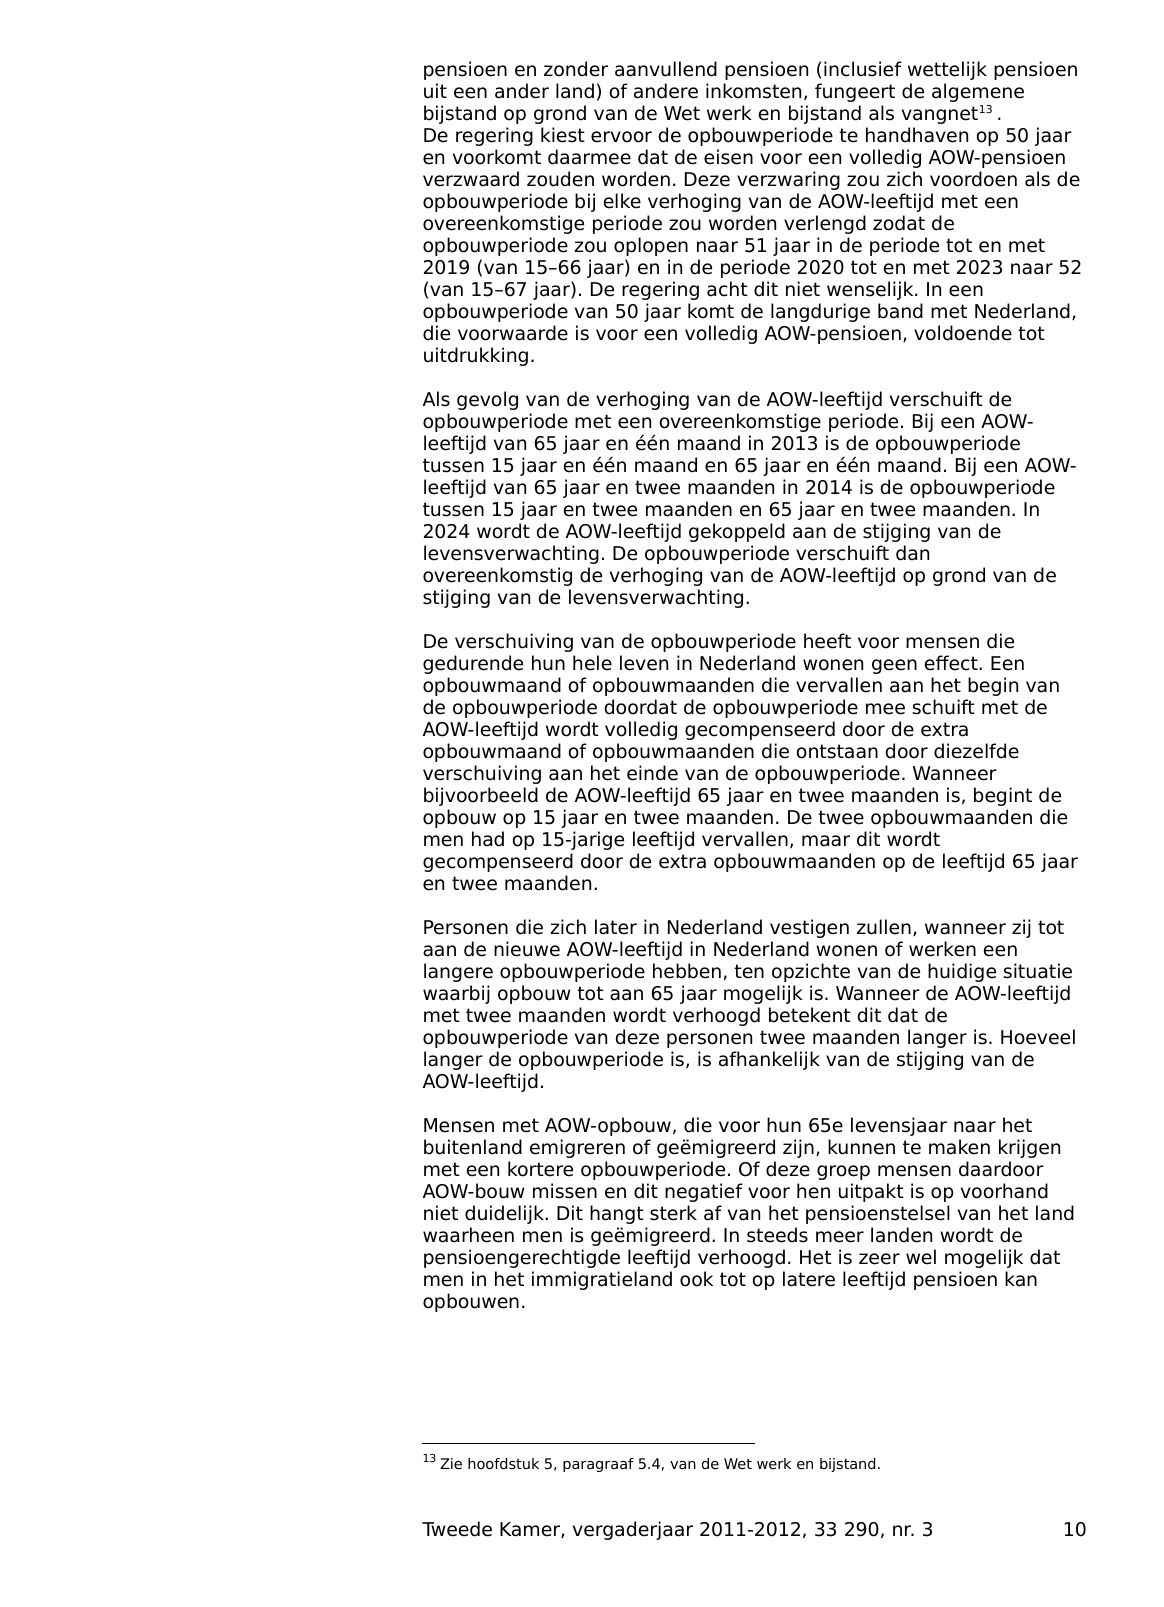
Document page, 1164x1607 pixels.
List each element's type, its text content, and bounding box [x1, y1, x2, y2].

text Personen die zich later in Nederland vestigen zullen, wanneer zij tot aan de nieuwe AOW-leeftijd in Nederland wonen of werken een langere opbouwperiode hebben, ten opzichte van de huidige situatie waarbij opbouw tot aan 65 jaar mogelijk is. Wanneer de AOW-leeftijd met twee maanden wordt verhoogd betekent dit dat de opbouwperiode van deze personen twee maanden langer is. Hoeveel langer de opbouwperiode is, is afhankelijk van de stijging van de AOW-leeftijd. [422, 917, 1087, 1093]
text Mensen met AOW-opbouw, die voor hun 65e levensjaar naar het buitenland emigreren of geëmigreerd zijn, kunnen te maken krijgen met een kortere opbouwperiode. Of deze groep mensen daardoor AOW-bouw missen en dit negatief voor hen uitpakt is op voorhand niet duidelijk. Dit hangt sterk af van het pensioenstelsel van het land waarheen men is geëmigreerd. In steeds meer landen wordt de pensioengerechtigde leeftijd verhoogd. Het is zeer wel mogelijk dat men in het immigratieland ook tot op latere leeftijd pensioen kan opbouwen. [422, 1115, 1087, 1313]
text Als gevolg van de verhoging van de AOW-leeftijd verschuift de opbouwperiode met een overeenkomstige periode. Bij een AOW-leeftijd van 65 jaar en één maand in 2013 is de opbouwperiode tussen 15 jaar en één maand en 65 jaar en één maand. Bij een AOW-leeftijd van 65 jaar en twee maanden in 2014 is de opbouwperiode tussen 15 jaar en twee maanden en 65 jaar en twee maanden. In 2024 wordt de AOW-leeftijd gekoppeld aan de stijging van de levensverwachting. De opbouwperiode verschuift dan overeenkomstig de verhoging van de AOW-leeftijd op grond van de stijging van de levensverwachting. [422, 389, 1087, 609]
text Zie hoofdstuk 5, paragraaf 5.4, van de Wet werk en bijstand. [422, 1452, 1087, 1474]
text De regering kiest ervoor de opbouwperiode te handhaven op 50 jaar en voorkomt daarmee dat de eisen voor een volledig AOW-pensioen verzwaard zouden worden. Deze verzwaring zou zich voordoen als de opbouwperiode bij elke verhoging van de AOW-leeftijd met een overeenkomstige periode zou worden verlengd zodat de opbouwperiode zou oplopen naar 51 jaar in de periode tot en met 2019 (van 15–66 jaar) en in de periode 2020 tot en met 2023 naar 52 (van 15–67 jaar). De regering acht dit niet wenselijk. In een opbouwperiode van 50 jaar komt de langdurige band met Nederland, die voorwaarde is voor een volledig AOW-pensioen, voldoende tot uitdrukking. [422, 125, 1087, 367]
text pensioen en zonder aanvullend pensioen (inclusief wettelijk pensioen uit een ander land) of andere inkomsten, fungeert de algemene bijstand op grond van de Wet werk en bijstand als vangnet. [422, 59, 1087, 125]
text De verschuiving van de opbouwperiode heeft voor mensen die gedurende hun hele leven in Nederland wonen geen effect. Een opbouwmaand of opbouwmaanden die vervallen aan het begin van de opbouwperiode doordat de opbouwperiode mee schuift met de AOW-leeftijd wordt volledig gecompenseerd door de extra opbouwmaand of opbouwmaanden die ontstaan door diezelfde verschuiving aan het einde van de opbouwperiode. Wanneer bijvoorbeeld de AOW-leeftijd 65 jaar en twee maanden is, begint de opbouw op 15 jaar en twee maanden. De twee opbouwmaanden die men had op 15-jarige leeftijd vervallen, maar dit wordt gecompenseerd door de extra opbouwmaanden op de leeftijd 65 jaar en twee maanden. [422, 631, 1087, 895]
